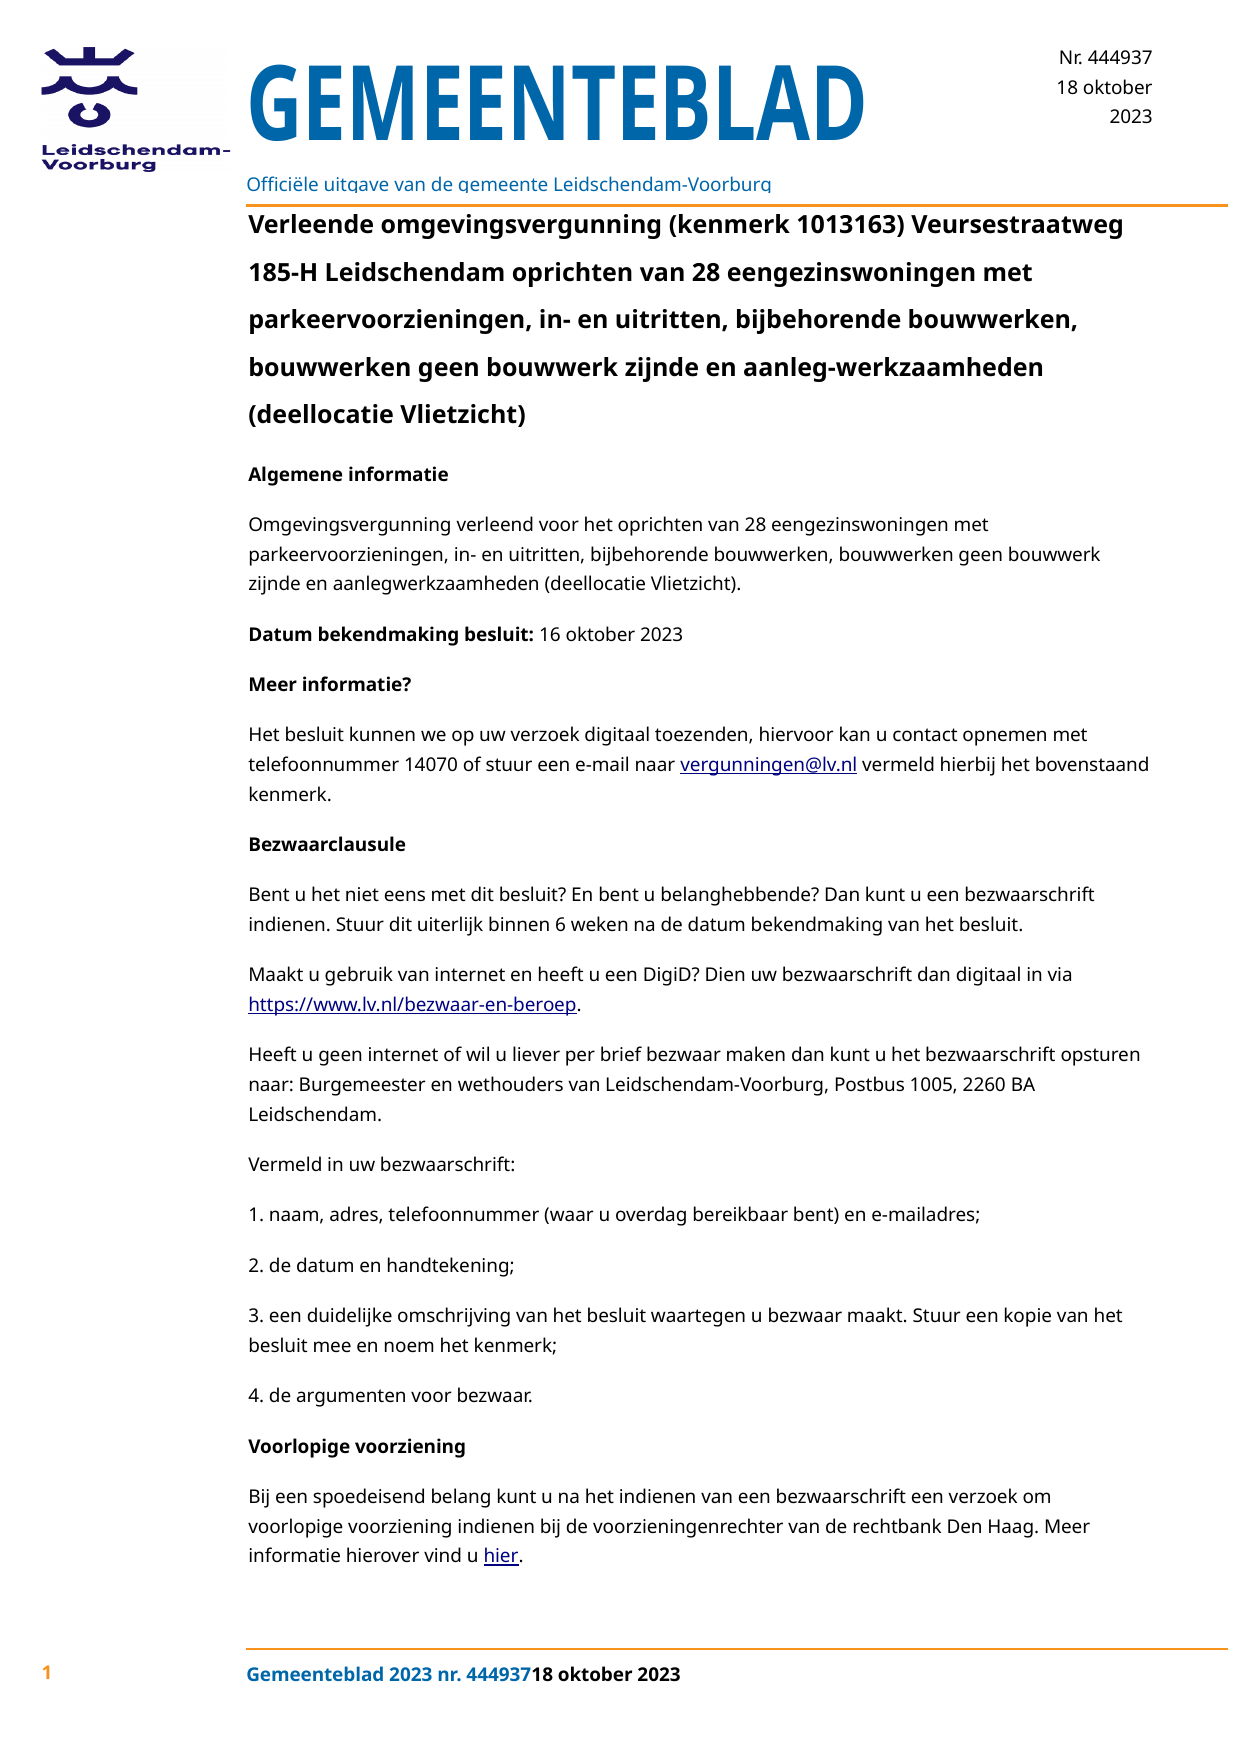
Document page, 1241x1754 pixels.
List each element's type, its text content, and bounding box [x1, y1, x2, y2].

text Bezwaarclausule [248, 831, 1152, 857]
text Meer informatie? [248, 671, 1152, 697]
text 3. een duidelijke omschrijving van het besluit waartegen u bezwaar maakt. Stuur een kopie van het besluit mee en noem het kenmerk; [248, 1302, 1152, 1358]
text Bij een spoedeisend belang kunt u na het indienen van een bezwaarschrift een verzoek om voorlopige voorziening indienen bij de voorzieningenrechter van de rechtbank Den Haag. Meer informatie hierover vind u hier. [248, 1483, 1152, 1568]
text Vermeld in uw bezwaarschrift: [248, 1151, 1152, 1177]
picture [41, 47, 231, 172]
text 2. de datum en handtekening; [248, 1252, 1152, 1278]
text Algemene informatie [248, 461, 1152, 486]
text 1. naam, adres, telefoonnummer (waar u overdag bereikbaar bent) en e-mailadres; [248, 1202, 1152, 1227]
text Bent u het niet eens met dit besluit? En bent u belanghebbende? Dan kunt u een bezwaarschrift indienen. Stuur dit uiterlijk binnen 6 weken na de datum bekendmaking van het besluit. [248, 882, 1152, 937]
text Omgevingsvergunning verleend voor het oprichten van 28 eengezinswoningen met parkeervoorzieningen, in- en uitritten, bijbehorende bouwwerken, bouwwerken geen bouwwerk zijnde en aanlegwerkzaamheden (deellocatie Vlietzicht). [248, 511, 1152, 596]
text Het besluit kunnen we op uw verzoek digitaal toezenden, hiervoor kan u contact opnemen met telefoonnummer 14070 of stuur een e-mail naar vergunningen@lv.nl vermeld hierbij het bovenstaand kenmerk. [248, 722, 1152, 806]
text Maakt u gebruik van internet en heeft u een DigiD? Dien uw bezwaarschrift dan digitaal in via https://www.lv.nl/bezwaar-en-beroep. [248, 962, 1152, 1017]
text Datum bekendmaking besluit: 16 oktober 2023 [248, 621, 1152, 646]
text Heeft u geen internet of wil u liever per brief bezwaar maken dan kunt u het bezwaarschrift opsturen naar: Burgemeester en wethouders van Leidschendam-Voorburg, Postbus 1005, 2260 BA Leidschendam. [248, 1042, 1152, 1126]
text Voorlopige voorziening [248, 1433, 1152, 1458]
text Verleende omgevingsvergunning (kenmerk 1013163) Veursestraatweg 185-H Leidschendam oprichten van 28 eengezinswoningen met parkeervoorzieningen, in- en uitritten, bijbehorende bouwwerken, bouwwerken geen bouwwerk zijnde en aanleg-werkzaamheden (deellocatie Vlietzicht) [248, 207, 1152, 431]
text 4. de argumenten voor bezwaar. [248, 1382, 1152, 1408]
